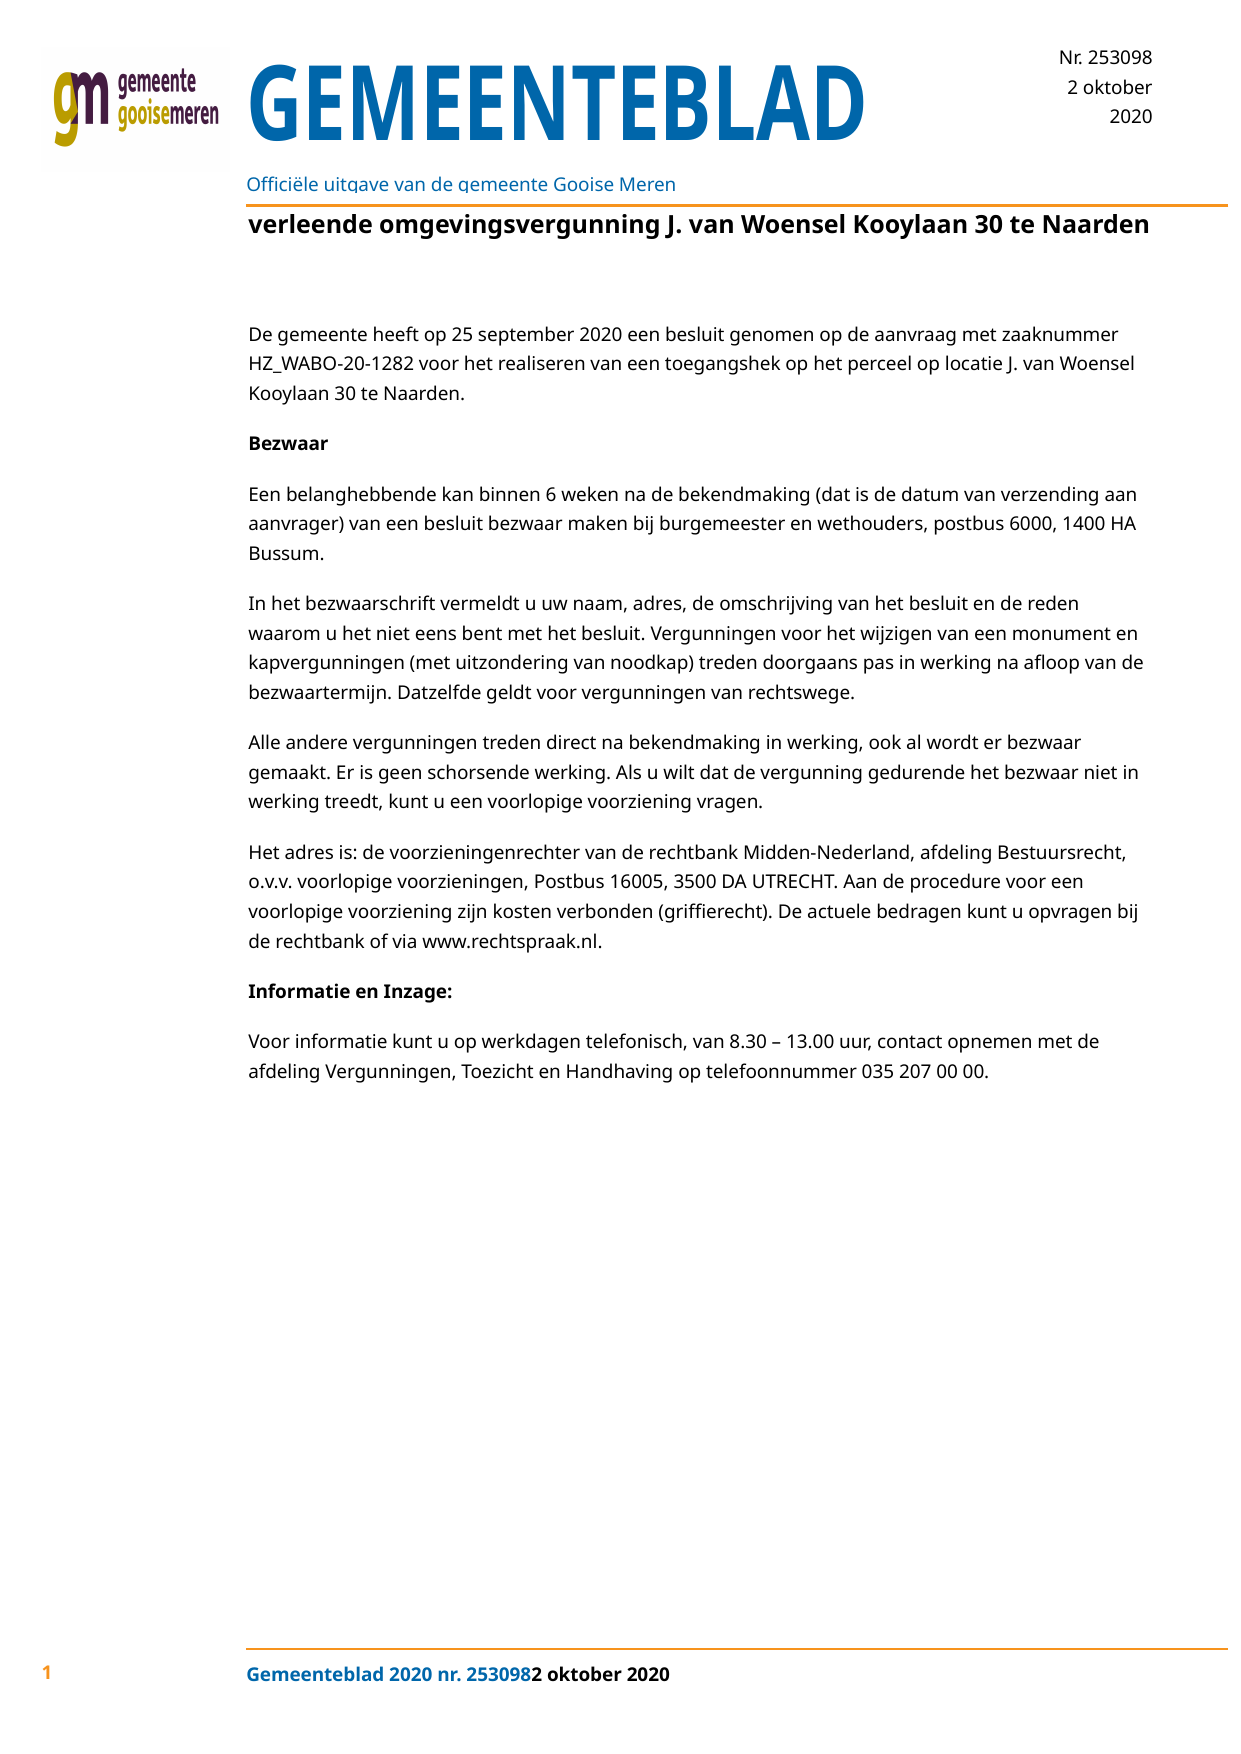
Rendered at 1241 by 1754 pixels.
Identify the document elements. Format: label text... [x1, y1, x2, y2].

text verleende omgevingsvergunning J. van Woensel Kooylaan 30 te Naarden [248, 207, 1152, 241]
text Informatie en Inzage: [248, 978, 1152, 1004]
text Alle andere vergunningen treden direct na bekendmaking in werking, ook al wordt er bezwaar gemaakt. Er is geen schorsende werking. Als u wilt dat de vergunning gedurende het bezwaar niet in werking treedt, kunt u een voorlopige voorziening vragen. [248, 729, 1152, 814]
picture [41, 47, 231, 172]
text Een belanghebbende kan binnen 6 weken na de bekendmaking (dat is de datum van verzending aan aanvrager) van een besluit bezwaar maken bij burgemeester en wethouders, postbus 6000, 1400 HA Bussum. [248, 481, 1152, 566]
text Bezwaar [248, 430, 1152, 456]
text Voor informatie kunt u op werkdagen telefonisch, van 8.30 – 13.00 uur, contact opnemen met de afdeling Vergunningen, Toezicht en Handhaving op telefoonnummer 035 207 00 00. [248, 1029, 1152, 1084]
text De gemeente heeft op 25 september 2020 een besluit genomen op de aanvraag met zaaknummer HZ_WABO-20-1282 voor het realiseren van een toegangshek op het perceel op locatie J. van Woensel Kooylaan 30 te Naarden. [248, 321, 1152, 406]
text Het adres is: de voorzieningenrechter van de rechtbank Midden-Nederland, afdeling Bestuursrecht, o.v.v. voorlopige voorzieningen, Postbus 16005, 3500 DA UTRECHT. Aan de procedure voor een voorlopige voorziening zijn kosten verbonden (griffierecht). De actuele bedragen kunt u opvragen bij de rechtbank of via www.rechtspraak.nl. [248, 839, 1152, 953]
text In het bezwaarschrift vermeldt u uw naam, adres, de omschrijving van het besluit en de reden waarom u het niet eens bent met het besluit. Vergunningen voor het wijzigen van een monument en kapvergunningen (met uitzondering van noodkap) treden doorgaans pas in werking na afloop van de bezwaartermijn. Datzelfde geldt voor vergunningen van rechtswege. [248, 590, 1152, 705]
